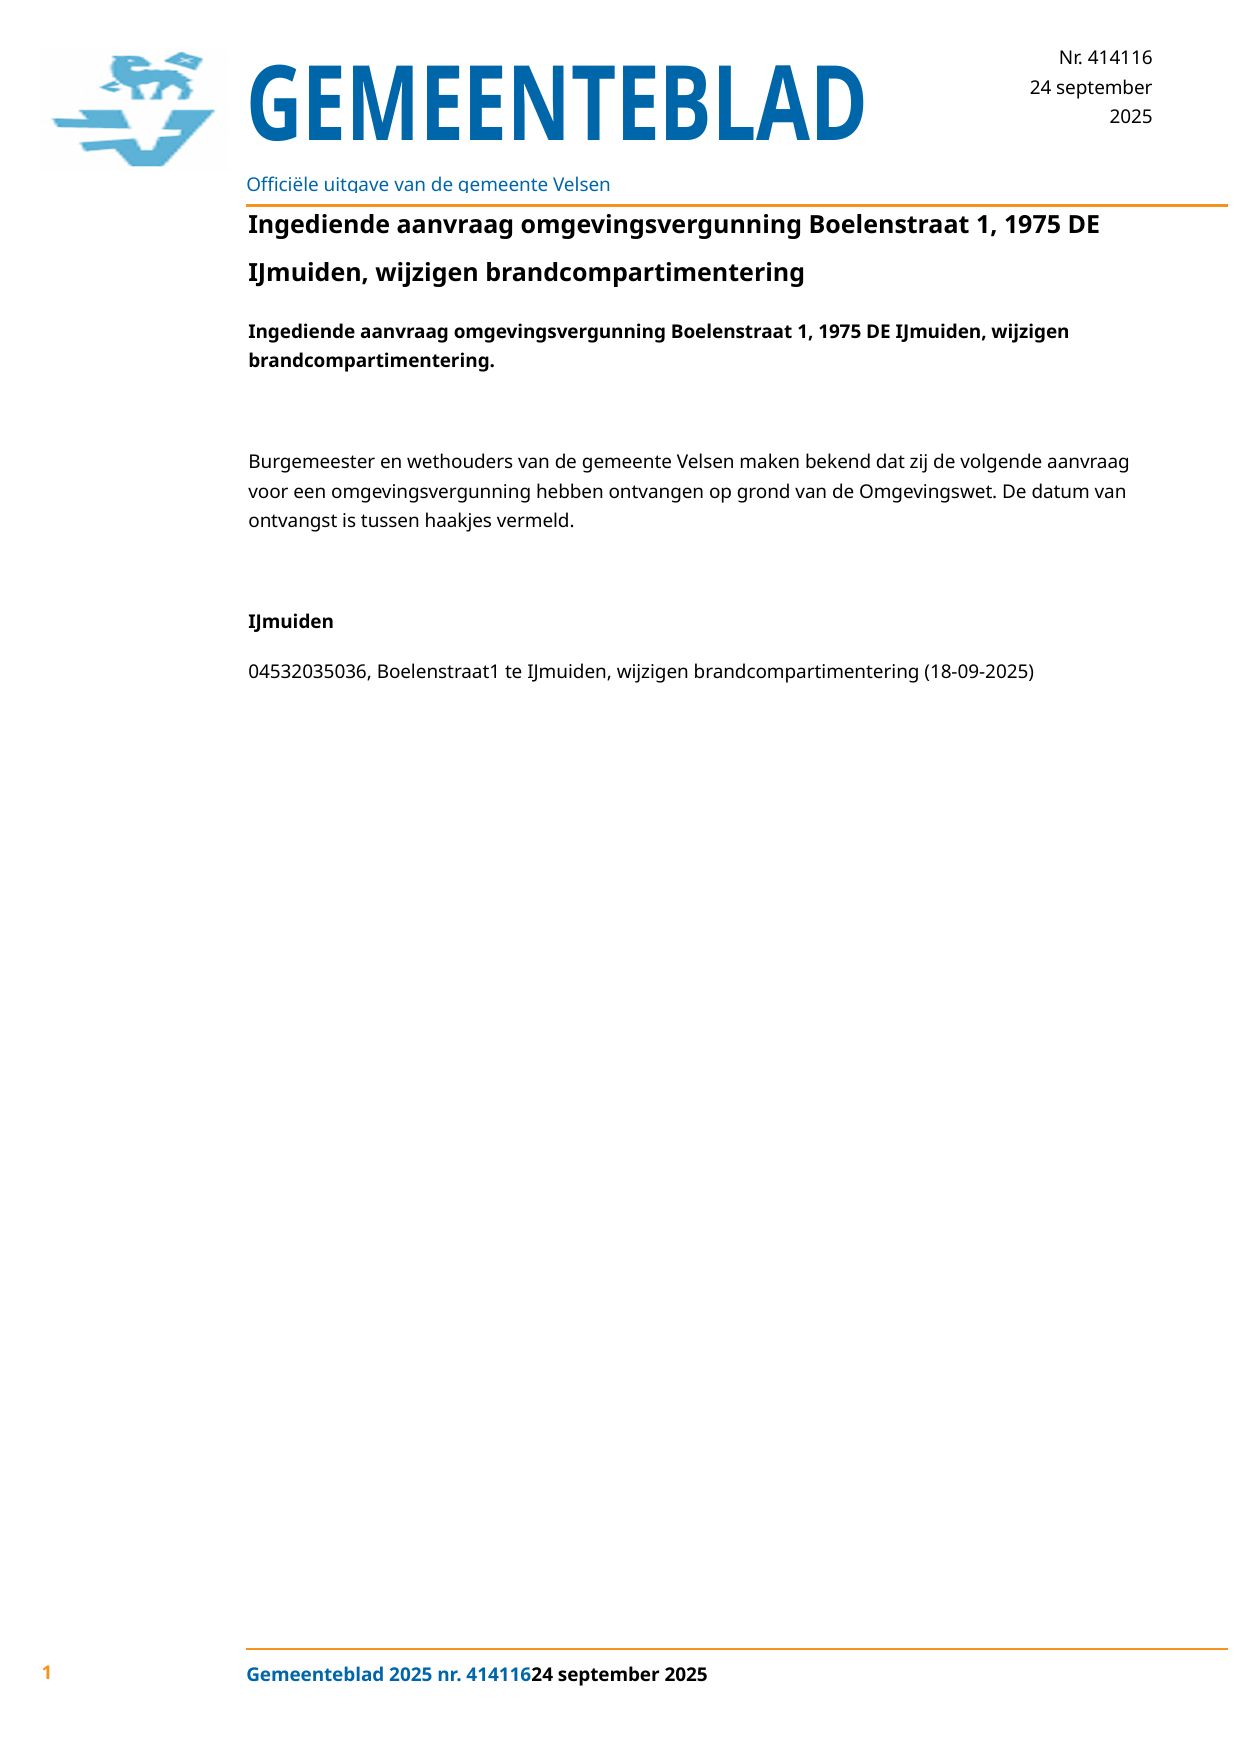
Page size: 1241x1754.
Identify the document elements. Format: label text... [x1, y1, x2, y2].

text Burgemeester en wethouders van de gemeente Velsen maken bekend dat zij de volgende aanvraag voor een omgevingsvergunning hebben ontvangen op grond van de Omgevingswet. De datum van ontvangst is tussen haakjes vermeld. [248, 448, 1152, 533]
text 04532035036, Boelenstraat1 te IJmuiden, wijzigen brandcompartimentering (18-09-2025) [248, 659, 1152, 684]
text Ingediende aanvraag omgevingsvergunning Boelenstraat 1, 1975 DE IJmuiden, wijzigen brandcompartimentering [248, 207, 1152, 288]
text Ingediende aanvraag omgevingsvergunning Boelenstraat 1, 1975 DE IJmuiden, wijzigen brandcompartimentering. [248, 318, 1152, 373]
picture [41, 47, 231, 172]
text IJmuiden [248, 608, 1152, 634]
